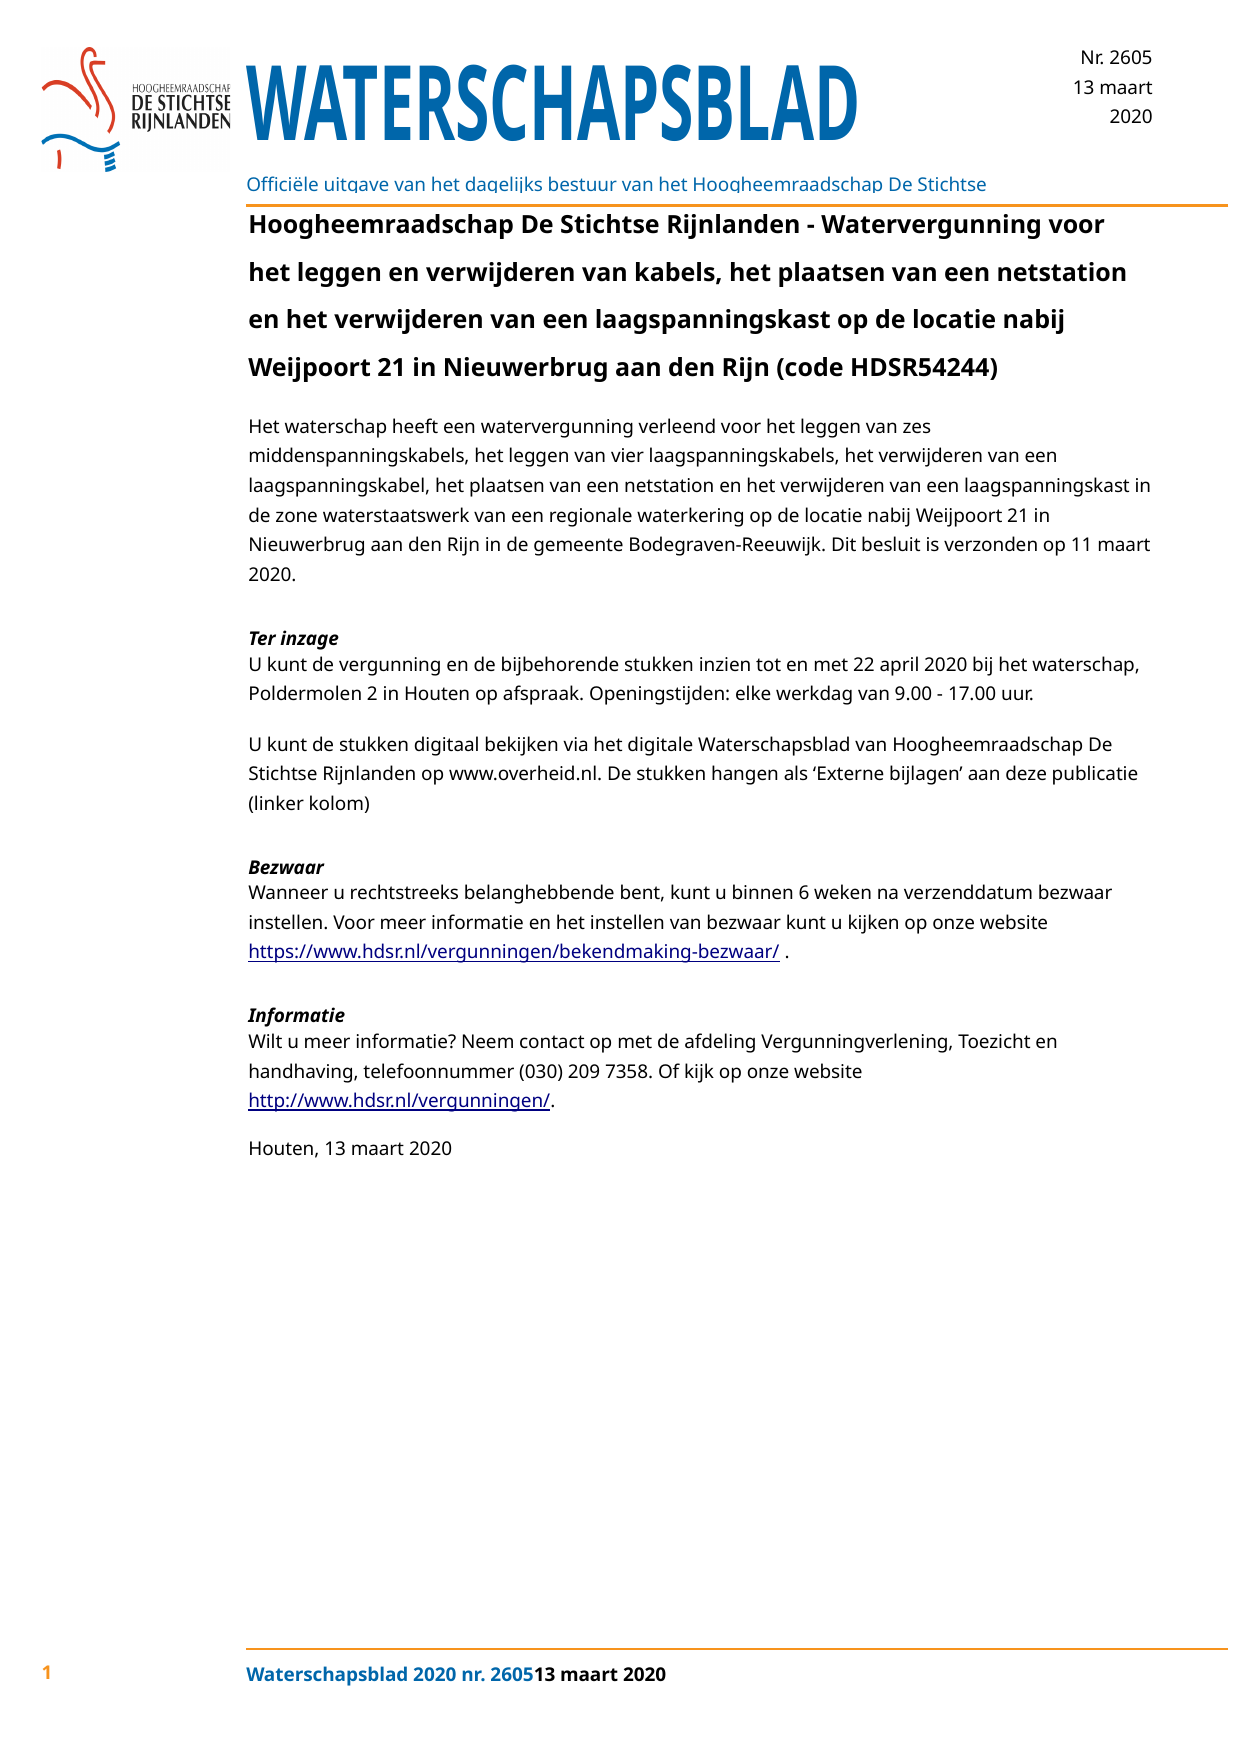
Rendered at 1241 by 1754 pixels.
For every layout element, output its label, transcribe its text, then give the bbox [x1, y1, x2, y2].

text Ter inzage [248, 625, 1152, 651]
text Wanneer u rechtstreeks belanghebbende bent, kunt u binnen 6 weken na verzenddatum bezwaar instellen. Voor meer informatie en het instellen van bezwaar kunt u kijken op onze website https://www.hdsr.nl/vergunningen/bekendmaking-bezwaar/ . [248, 879, 1152, 964]
text Hoogheemraadschap De Stichtse Rijnlanden - Watervergunning voor het leggen en verwijderen van kabels, het plaatsen van een netstation en het verwijderen van een laagspanningskast op de locatie nabij Weijpoort 21 in Nieuwerbrug aan den Rijn (code HDSR54244) [248, 207, 1152, 384]
text Informatie [248, 1003, 1152, 1028]
text Het waterschap heeft een watervergunning verleend voor het leggen van zes middenspanningskabels, het leggen van vier laagspanningskabels, het verwijderen van een laagspanningskabel, het plaatsen van een netstation en het verwijderen van een laagspanningskast in de zone waterstaatswerk van een regionale waterkering op de locatie nabij Weijpoort 21 in Nieuwerbrug aan den Rijn in de gemeente Bodegraven-Reeuwijk. Dit besluit is verzonden op 11 maart 2020. [248, 413, 1152, 587]
text U kunt de vergunning en de bijbehorende stukken inzien tot en met 22 april 2020 bij het waterschap, Poldermolen 2 in Houten op afspraak. Openingstijden: elke werkdag van 9.00 - 17.00 uur. [248, 651, 1152, 706]
text Bezwaar [248, 854, 1152, 879]
text U kunt de stukken digitaal bekijken via het digitale Waterschapsblad van Hoogheemraadschap De Stichtse Rijnlanden op www.overheid.nl. De stukken hangen als ‘Externe bijlagen’ aan deze publicatie (linker kolom) [248, 731, 1152, 816]
text Wilt u meer informatie? Neem contact op met de afdeling Vergunningverlening, Toezicht en handhaving, telefoonnummer (030) 209 7358. Of kijk op onze website http://www.hdsr.nl/vergunningen/. [248, 1028, 1152, 1113]
text Houten, 13 maart 2020 [248, 1135, 1152, 1161]
picture [41, 47, 231, 172]
